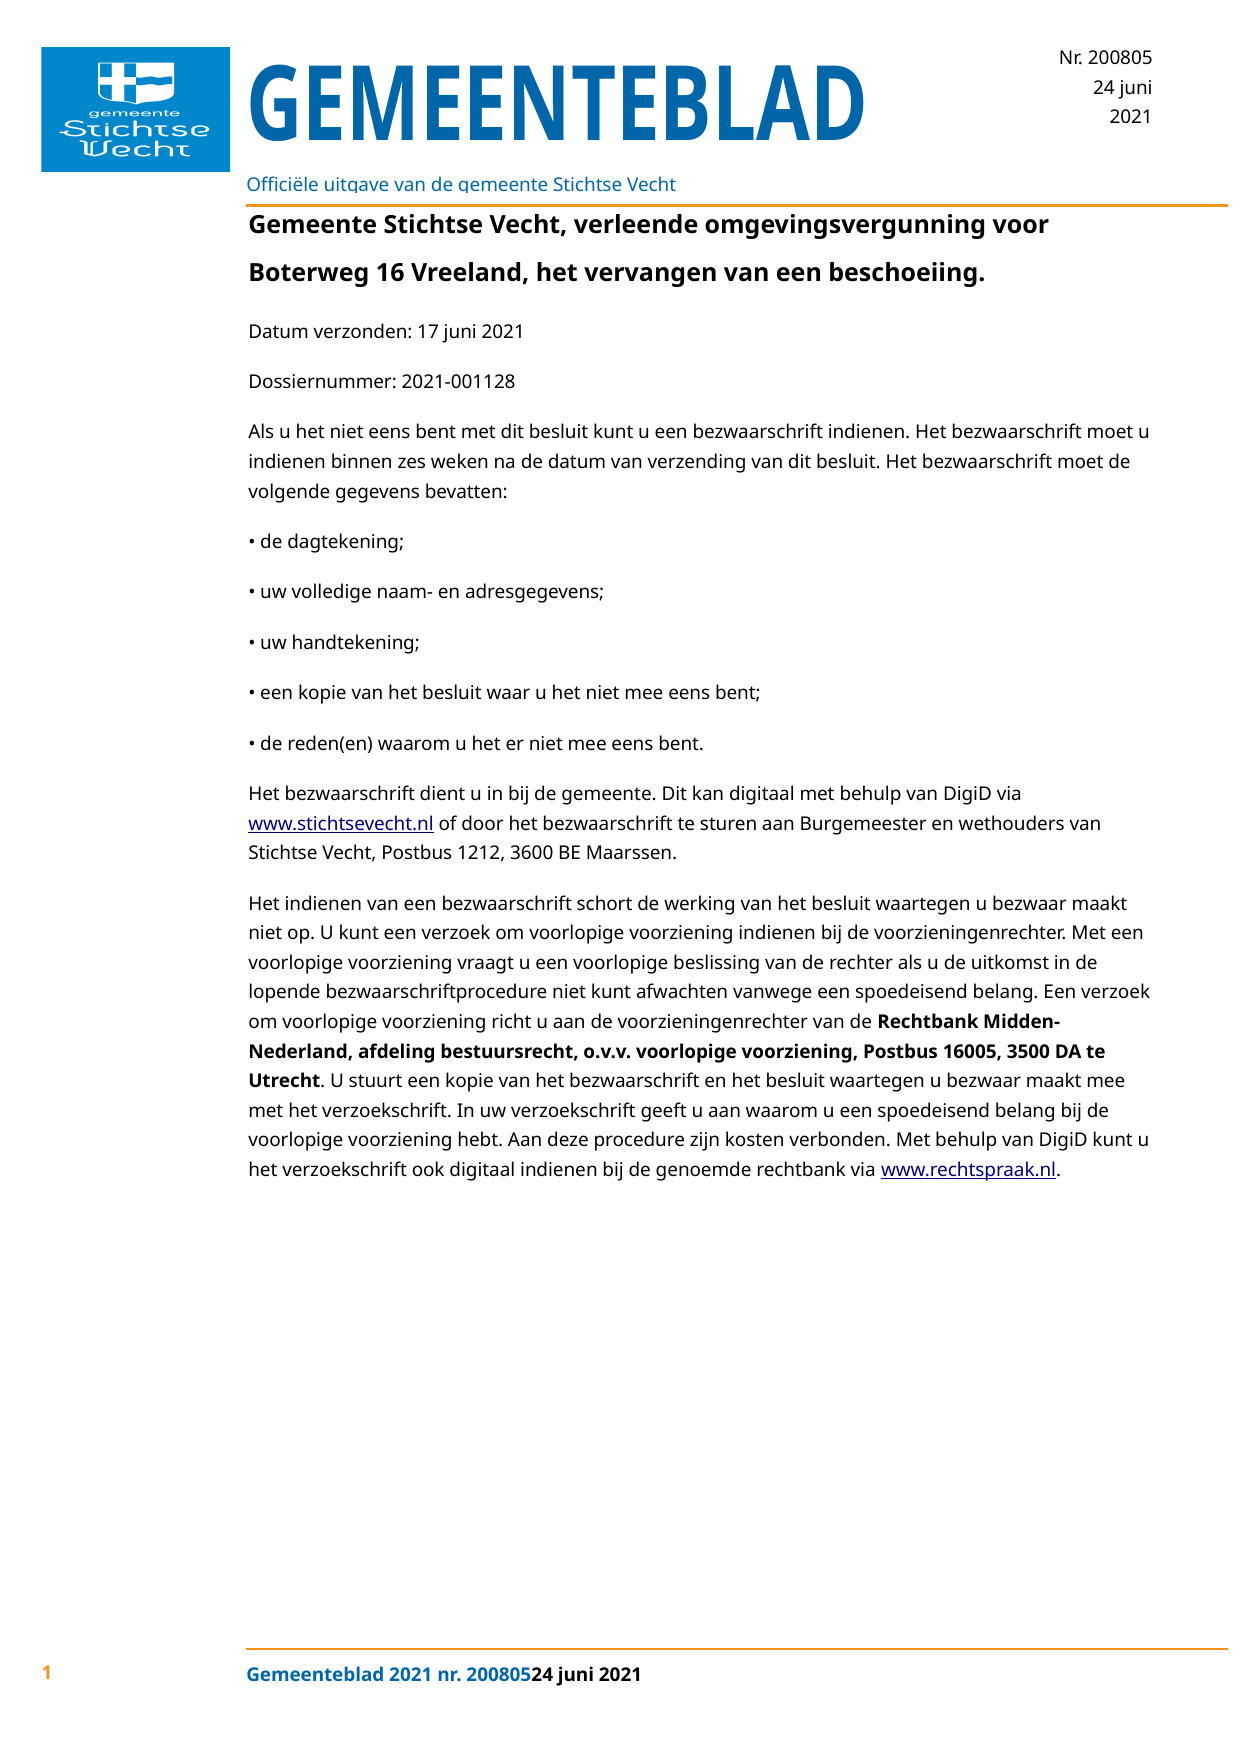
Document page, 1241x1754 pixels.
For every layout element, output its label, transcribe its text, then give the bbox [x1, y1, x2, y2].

text • uw volledige naam- en adresgegevens; [248, 579, 1152, 604]
text • uw handtekening; [248, 629, 1152, 655]
text Als u het niet eens bent met dit besluit kunt u een bezwaarschrift indienen. Het bezwaarschrift moet u indienen binnen zes weken na de datum van verzending van dit besluit. Het bezwaarschrift moet de volgende gegevens bevatten: [248, 419, 1152, 504]
text Het bezwaarschrift dient u in bij de gemeente. Dit kan digitaal met behulp van DigiD via www.stichtsevecht.nl of door het bezwaarschrift te sturen aan Burgemeester en wethouders van Stichtse Vecht, Postbus 1212, 3600 BE Maarssen. [248, 780, 1152, 865]
text • een kopie van het besluit waar u het niet mee eens bent; [248, 679, 1152, 705]
text • de dagtekening; [248, 528, 1152, 554]
picture [99, 63, 135, 101]
text Dossiernummer: 2021-001128 [248, 368, 1152, 394]
text Gemeente Stichtse Vecht, verleende omgevingsvergunning voor Boterweg 16 Vreeland, het vervangen van een beschoeiing. [248, 207, 1152, 288]
picture [137, 63, 174, 103]
text Datum verzonden: 17 juni 2021 [248, 318, 1152, 344]
text Het indienen van een bezwaarschrift schort de werking van het besluit waartegen u bezwaar maakt niet op. U kunt een verzoek om voorlopige voorziening indienen bij de voorzieningenrechter. Met een voorlopige voorziening vraagt u een voorlopige beslissing van de rechter als u de uitkomst in de lopende bezwaarschriftprocedure niet kunt afwachten vanwege een spoedeisend belang. Een verzoek om voorlopige voorziening richt u aan de voorzieningenrechter van de Rechtbank Midden-Nederland, afdeling bestuursrecht, o.v.v. voorlopige voorziening, Postbus 16005, 3500 DA te Utrecht. U stuurt een kopie van het bezwaarschrift en het besluit waartegen u bezwaar maakt mee met het verzoekschrift. In uw verzoekschrift geeft u aan waarom u een spoedeisend belang bij de voorlopige voorziening hebt. Aan deze procedure zijn kosten verbonden. Met behulp van DigiD kunt u het verzoekschrift ook digitaal indienen bij de genoemde rechtbank via www.rechtspraak.nl. [248, 890, 1152, 1182]
text • de reden(en) waarom u het er niet mee eens bent. [248, 730, 1152, 756]
